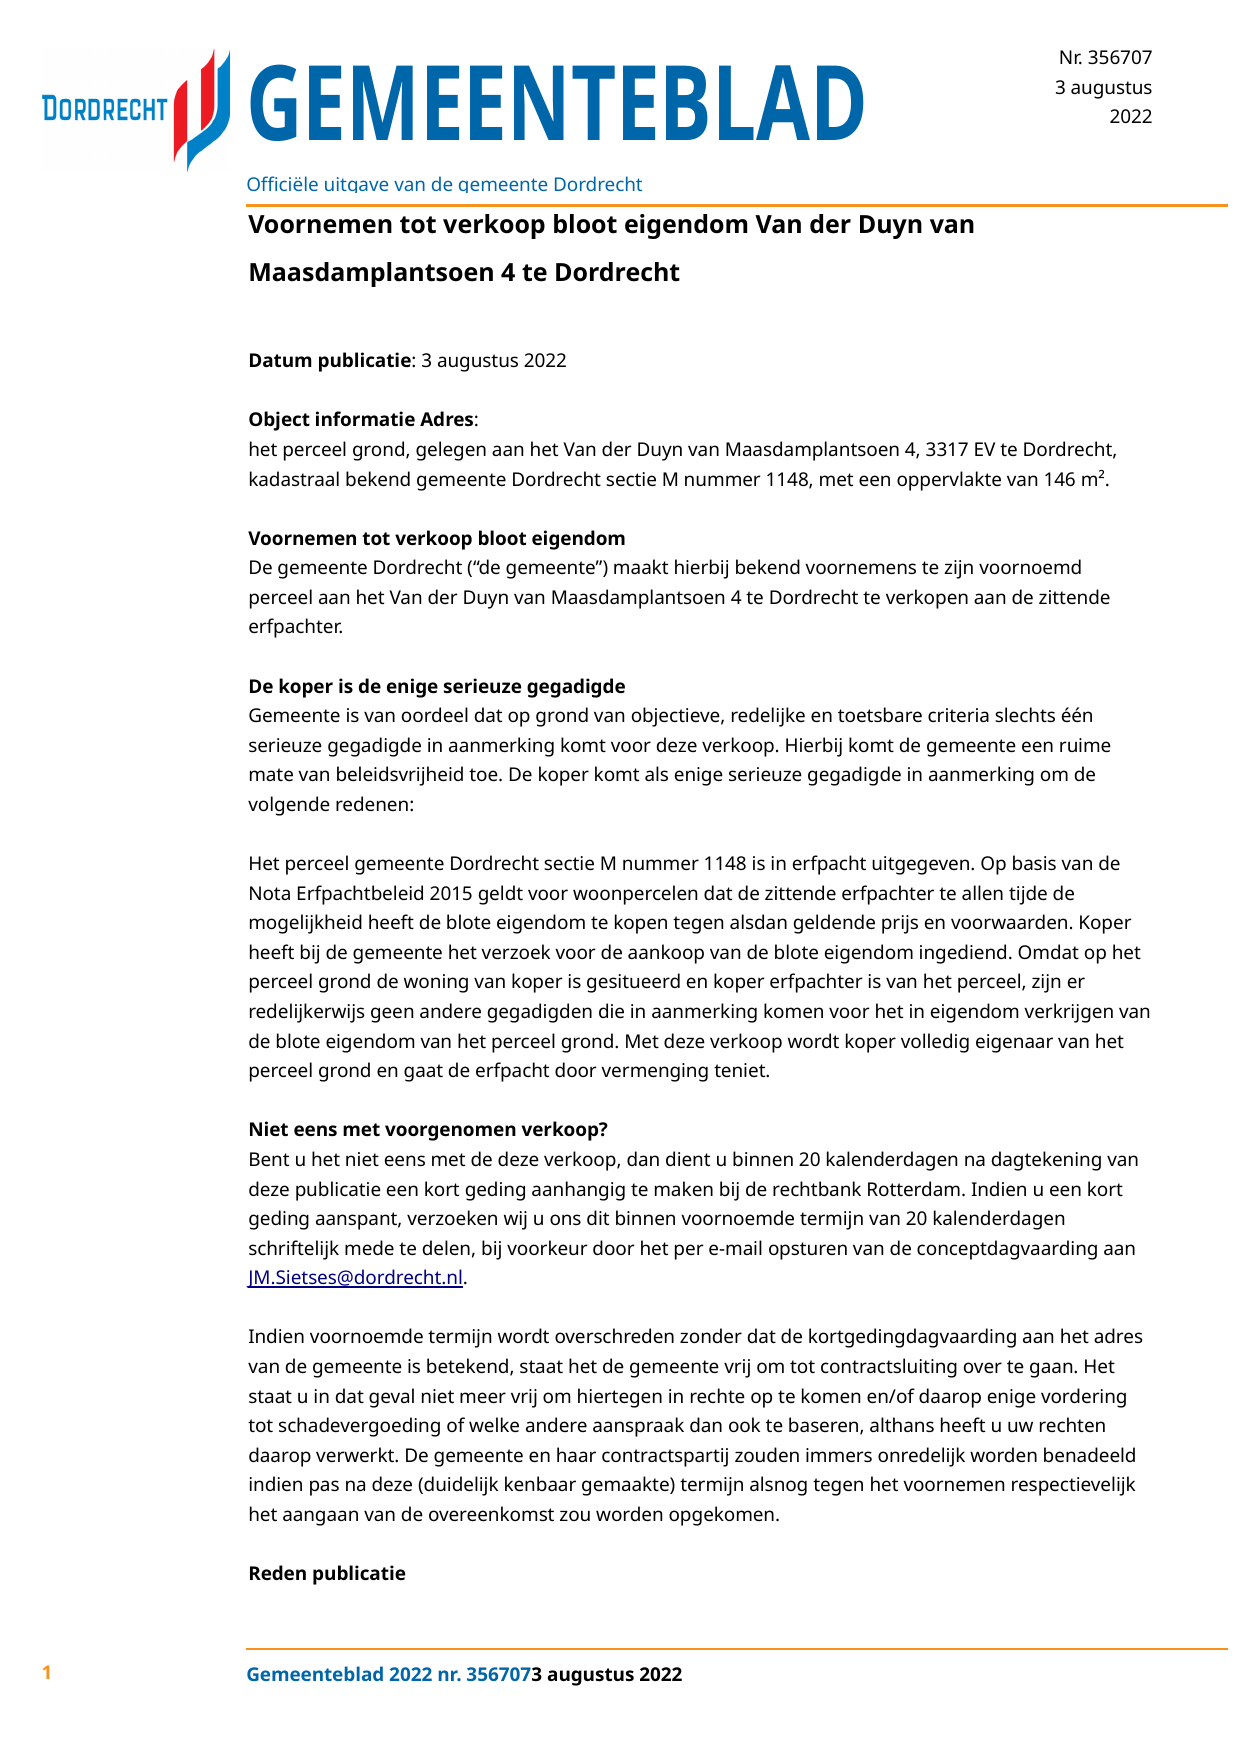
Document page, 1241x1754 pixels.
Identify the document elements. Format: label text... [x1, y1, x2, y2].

text Niet eens met voorgenomen verkoop? [248, 1117, 1152, 1142]
text De koper is de enige serieuze gegadigde [248, 673, 1152, 699]
text Datum publicatie: 3 augustus 2022 [248, 347, 1152, 373]
text Gemeente is van oordeel dat op grond van objectieve, redelijke en toetsbare criteria slechts één serieuze gegadigde in aanmerking komt voor deze verkoop. Hierbij komt de gemeente een ruime mate van beleidsvrijheid toe. De koper komt als enige serieuze gegadigde in aanmerking om de volgende redenen: [248, 702, 1152, 817]
text het perceel grond, gelegen aan het Van der Duyn van Maasdamplantsoen 4, 3317 EV te Dordrecht, kadastraal bekend gemeente Dordrecht sectie M nummer 1148, met een oppervlakte van 146 m². [248, 436, 1152, 492]
text Reden publicatie [248, 1560, 1152, 1586]
text Voornemen tot verkoop bloot eigendom Van der Duyn van Maasdamplantsoen 4 te Dordrecht [248, 207, 1152, 288]
text Het perceel gemeente Dordrecht sectie M nummer 1148 is in erfpacht uitgegeven. Op basis van de Nota Erfpachtbeleid 2015 geldt voor woonpercelen dat de zittende erfpachter te allen tijde de mogelijkheid heeft de blote eigendom te kopen tegen alsdan geldende prijs en voorwaarden. Koper heeft bij de gemeente het verzoek voor de aankoop van de blote eigendom ingediend. Omdat op het perceel grond de woning van koper is gesitueerd en koper erfpachter is van het perceel, zijn er redelijkerwijs geen andere gegadigden die in aanmerking komen voor het in eigendom verkrijgen van de blote eigendom van het perceel grond. Met deze verkoop wordt koper volledig eigenaar van het perceel grond en gaat de erfpacht door vermenging teniet. [248, 850, 1152, 1083]
text Bent u het niet eens met de deze verkoop, dan dient u binnen 20 kalenderdagen na dagtekening van deze publicatie een kort geding aanhangig te maken bij de rechtbank Rotterdam. Indien u een kort geding aanspant, verzoeken wij u ons dit binnen voornoemde termijn van 20 kalenderdagen schriftelijk mede te delen, bij voorkeur door het per e-mail opsturen van de conceptdagvaarding aan JM.Sietses@dordrecht.nl. [248, 1146, 1152, 1290]
text Voornemen tot verkoop bloot eigendom [248, 525, 1152, 551]
text De gemeente Dordrecht (“de gemeente”) maakt hierbij bekend voornemens te zijn voornoemd perceel aan het Van der Duyn van Maasdamplantsoen 4 te Dordrecht te verkopen aan de zittende erfpachter. [248, 554, 1152, 639]
text Indien voornoemde termijn wordt overschreden zonder dat de kortgedingdagvaarding aan het adres van de gemeente is betekend, staat het de gemeente vrij om tot contractsluiting over te gaan. Het staat u in dat geval niet meer vrij om hiertegen in rechte op te komen en/of daarop enige vordering tot schadevergoeding of welke andere aanspraak dan ook te baseren, althans heeft u uw rechten daarop verwerkt. De gemeente en haar contractspartij zouden immers onredelijk worden benadeeld indien pas na deze (duidelijk kenbaar gemaakte) termijn alsnog tegen het voornemen respectievelijk het aangaan van de overeenkomst zou worden opgekomen. [248, 1324, 1152, 1527]
picture [41, 47, 231, 172]
text Object informatie Adres: [248, 407, 1152, 432]
